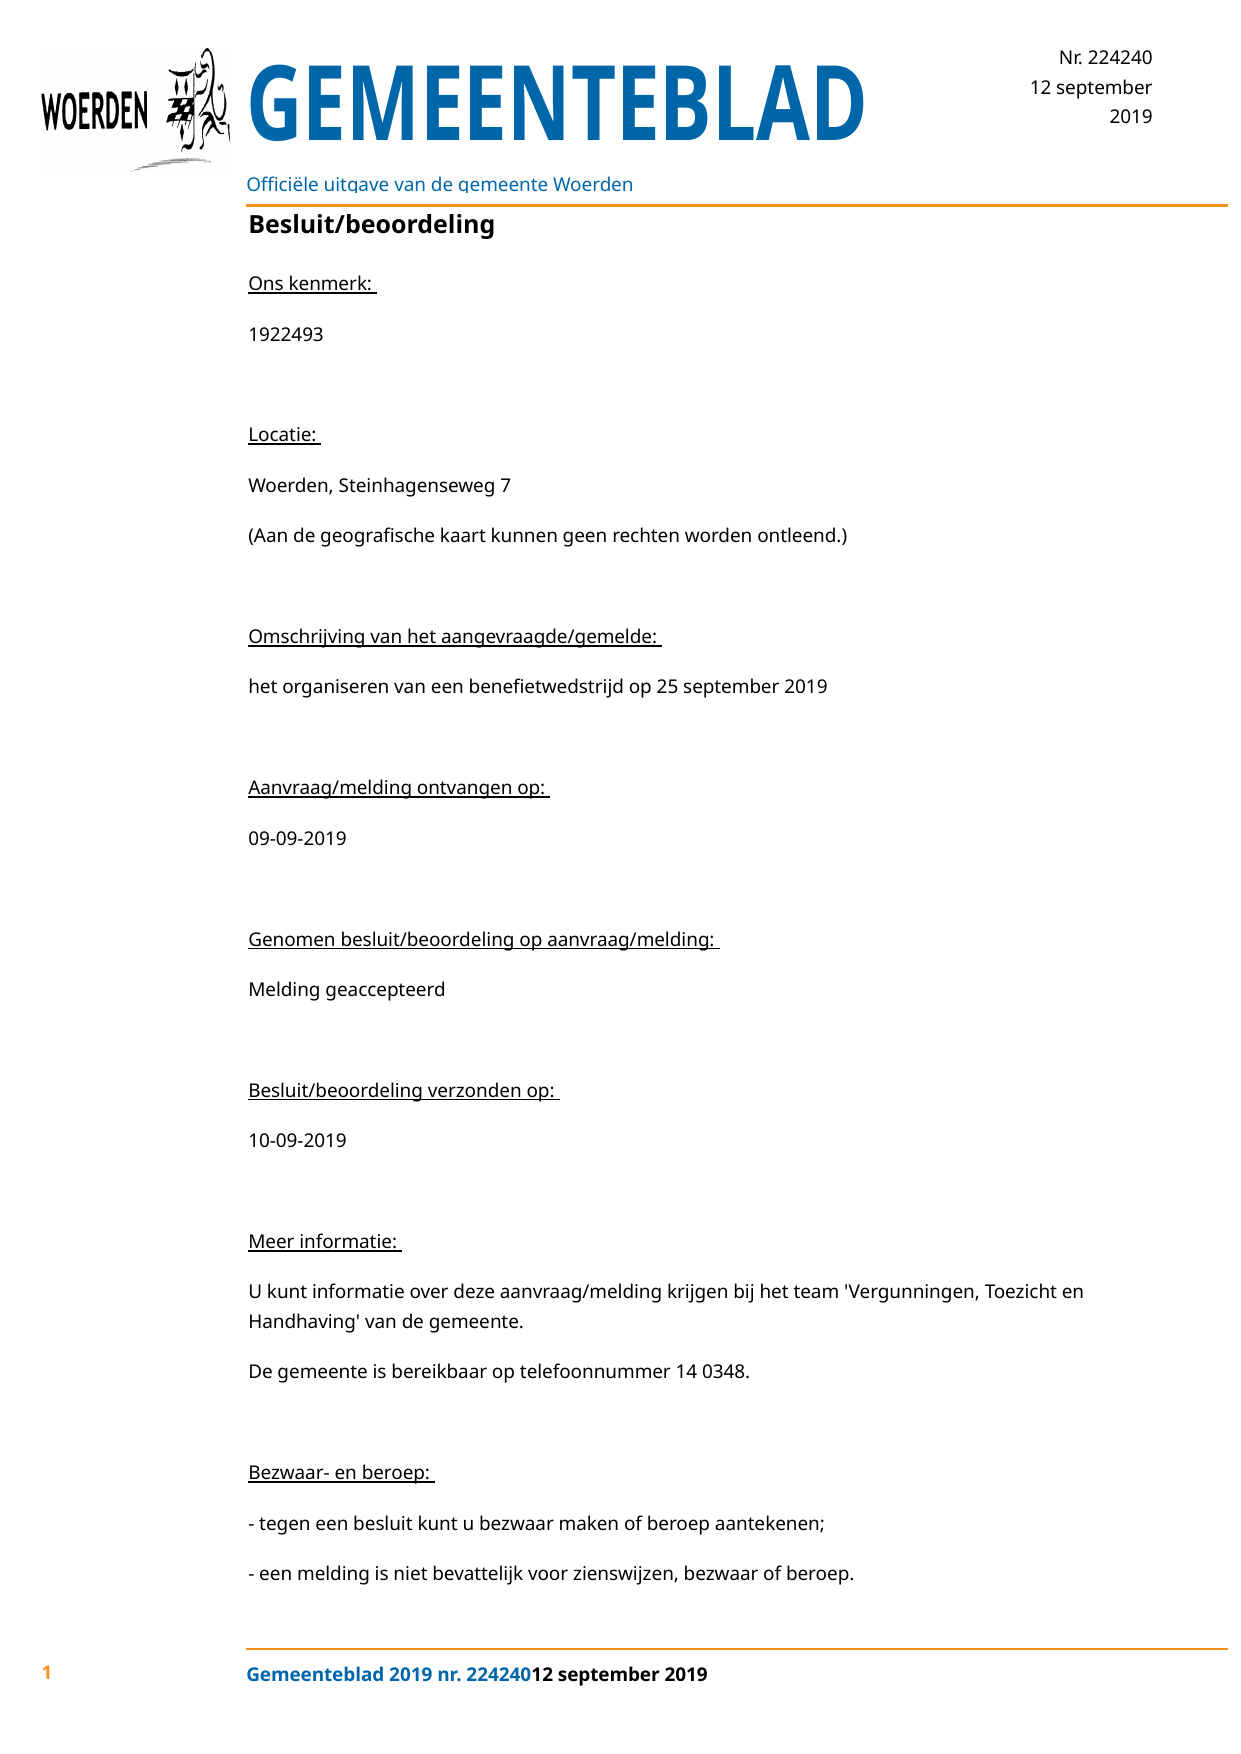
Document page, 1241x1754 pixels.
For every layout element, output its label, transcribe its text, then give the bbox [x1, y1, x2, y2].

text Meer informatie: [248, 1228, 1152, 1254]
text Aanvraag/melding ontvangen op: [248, 774, 1152, 800]
text Ons kenmerk: [248, 270, 1152, 296]
text De gemeente is bereikbaar op telefoonnummer 14 0348. [248, 1359, 1152, 1384]
text Bezwaar- en beroep: [248, 1459, 1152, 1485]
text (Aan de geografische kaart kunnen geen rechten worden ontleend.) [248, 522, 1152, 548]
text 09-09-2019 [248, 825, 1152, 851]
text Melding geaccepteerd [248, 976, 1152, 1002]
text Genomen besluit/beoordeling op aanvraag/melding: [248, 926, 1152, 951]
text 1922493 [248, 321, 1152, 346]
text - tegen een besluit kunt u bezwaar maken of beroep aantekenen; [248, 1510, 1152, 1536]
text U kunt informatie over deze aanvraag/melding krijgen bij het team 'Vergunningen, Toezicht en Handhaving' van de gemeente. [248, 1279, 1152, 1334]
text Besluit/beoordeling [248, 207, 1152, 241]
text Woerden, Steinhagenseweg 7 [248, 472, 1152, 498]
text Omschrijving van het aangevraagde/gemelde: [248, 623, 1152, 649]
text - een melding is niet bevattelijk voor zienswijzen, bezwaar of beroep. [248, 1560, 1152, 1586]
text Locatie: [248, 422, 1152, 447]
text 10-09-2019 [248, 1127, 1152, 1153]
text Besluit/beoordeling verzonden op: [248, 1077, 1152, 1103]
text het organiseren van een benefietwedstrijd op 25 september 2019 [248, 674, 1152, 699]
picture [41, 47, 231, 172]
